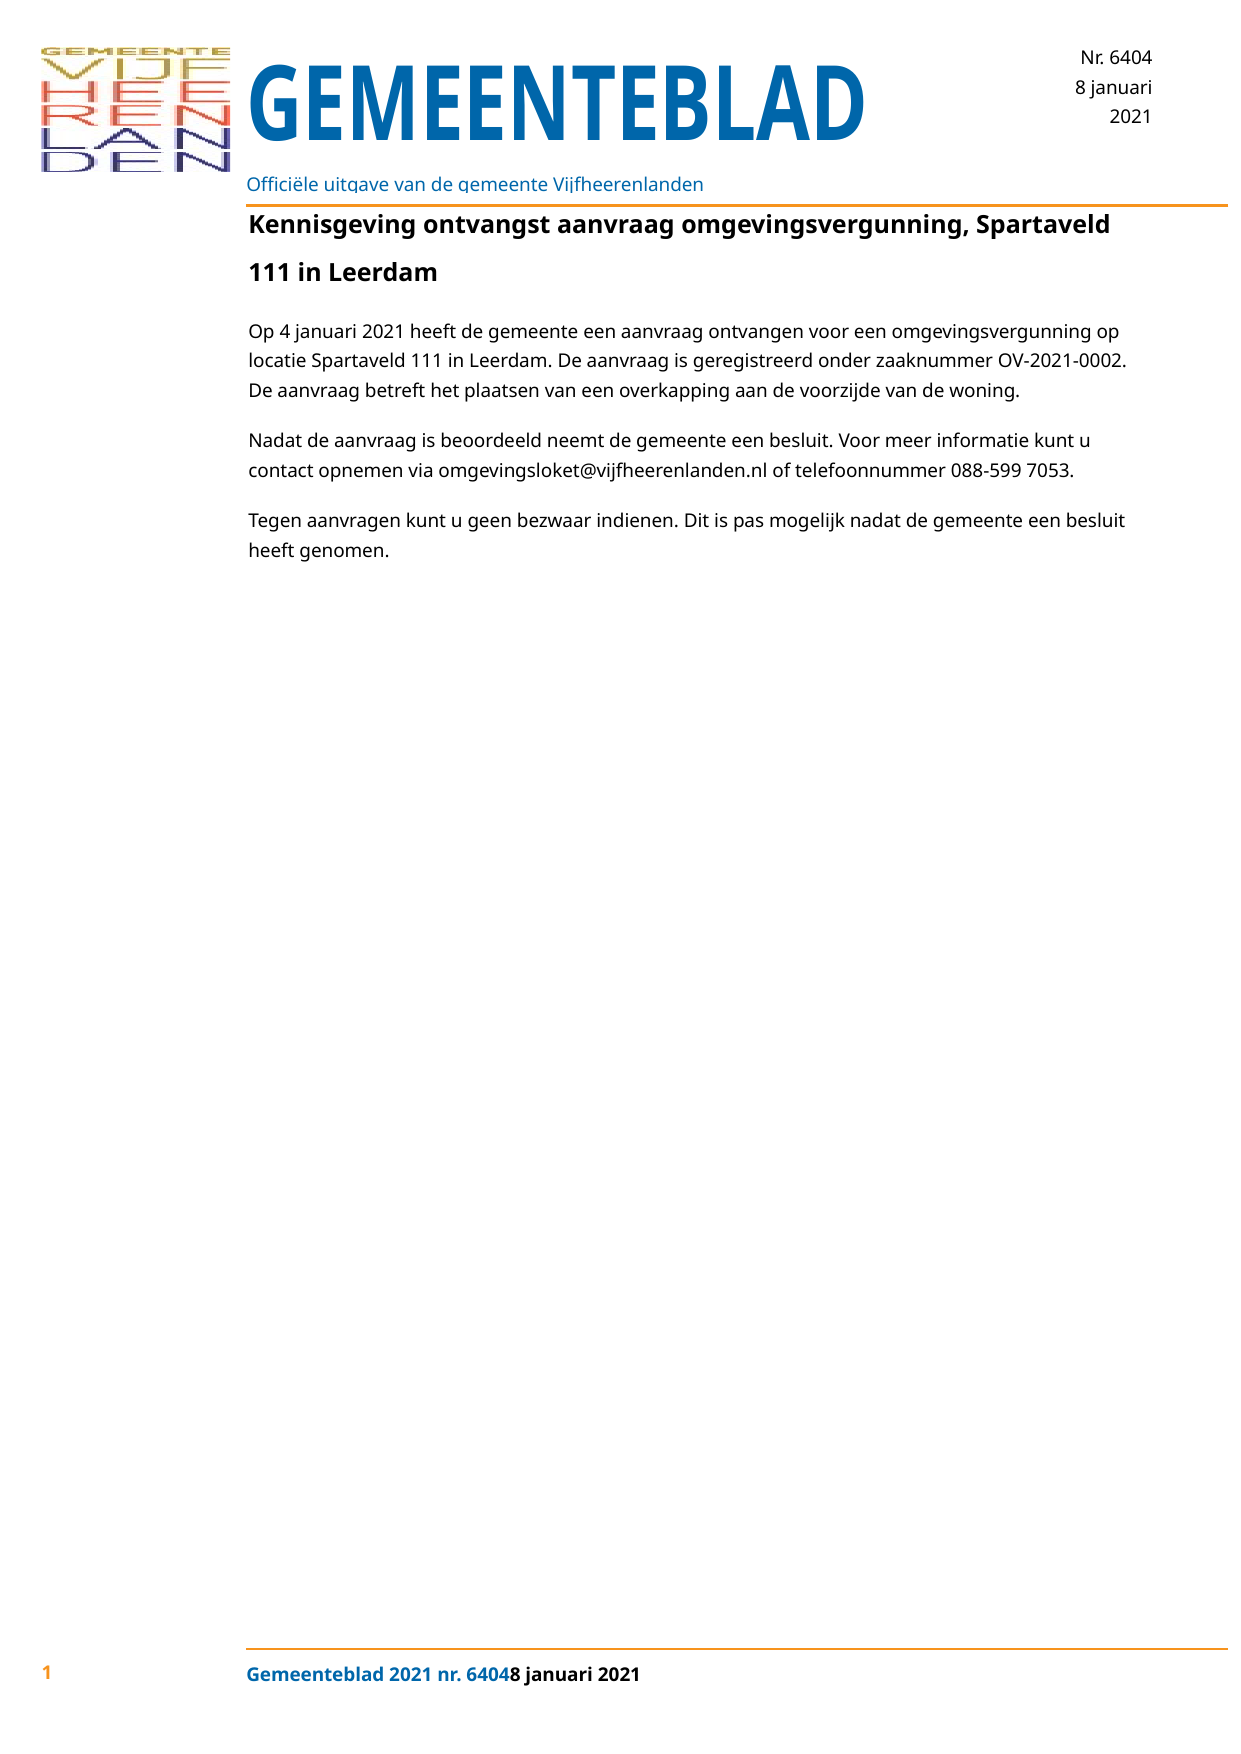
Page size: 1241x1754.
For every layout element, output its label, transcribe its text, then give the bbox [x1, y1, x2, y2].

text Kennisgeving ontvangst aanvraag omgevingsvergunning, Spartaveld 111 in Leerdam [248, 207, 1152, 288]
text Nadat de aanvraag is beoordeeld neemt de gemeente een besluit. Voor meer informatie kunt u contact opnemen via omgevingsloket@vijfheerenlanden.nl of telefoonnummer 088-599 7053. [248, 427, 1152, 483]
picture [41, 47, 231, 172]
text Op 4 januari 2021 heeft de gemeente een aanvraag ontvangen voor een omgevingsvergunning op locatie Spartaveld 111 in Leerdam. De aanvraag is geregistreerd onder zaaknummer OV-2021-0002. De aanvraag betreft het plaatsen van een overkapping aan de voorzijde van de woning. [248, 318, 1152, 403]
text Tegen aanvragen kunt u geen bezwaar indienen. Dit is pas mogelijk nadat de gemeente een besluit heeft genomen. [248, 507, 1152, 563]
